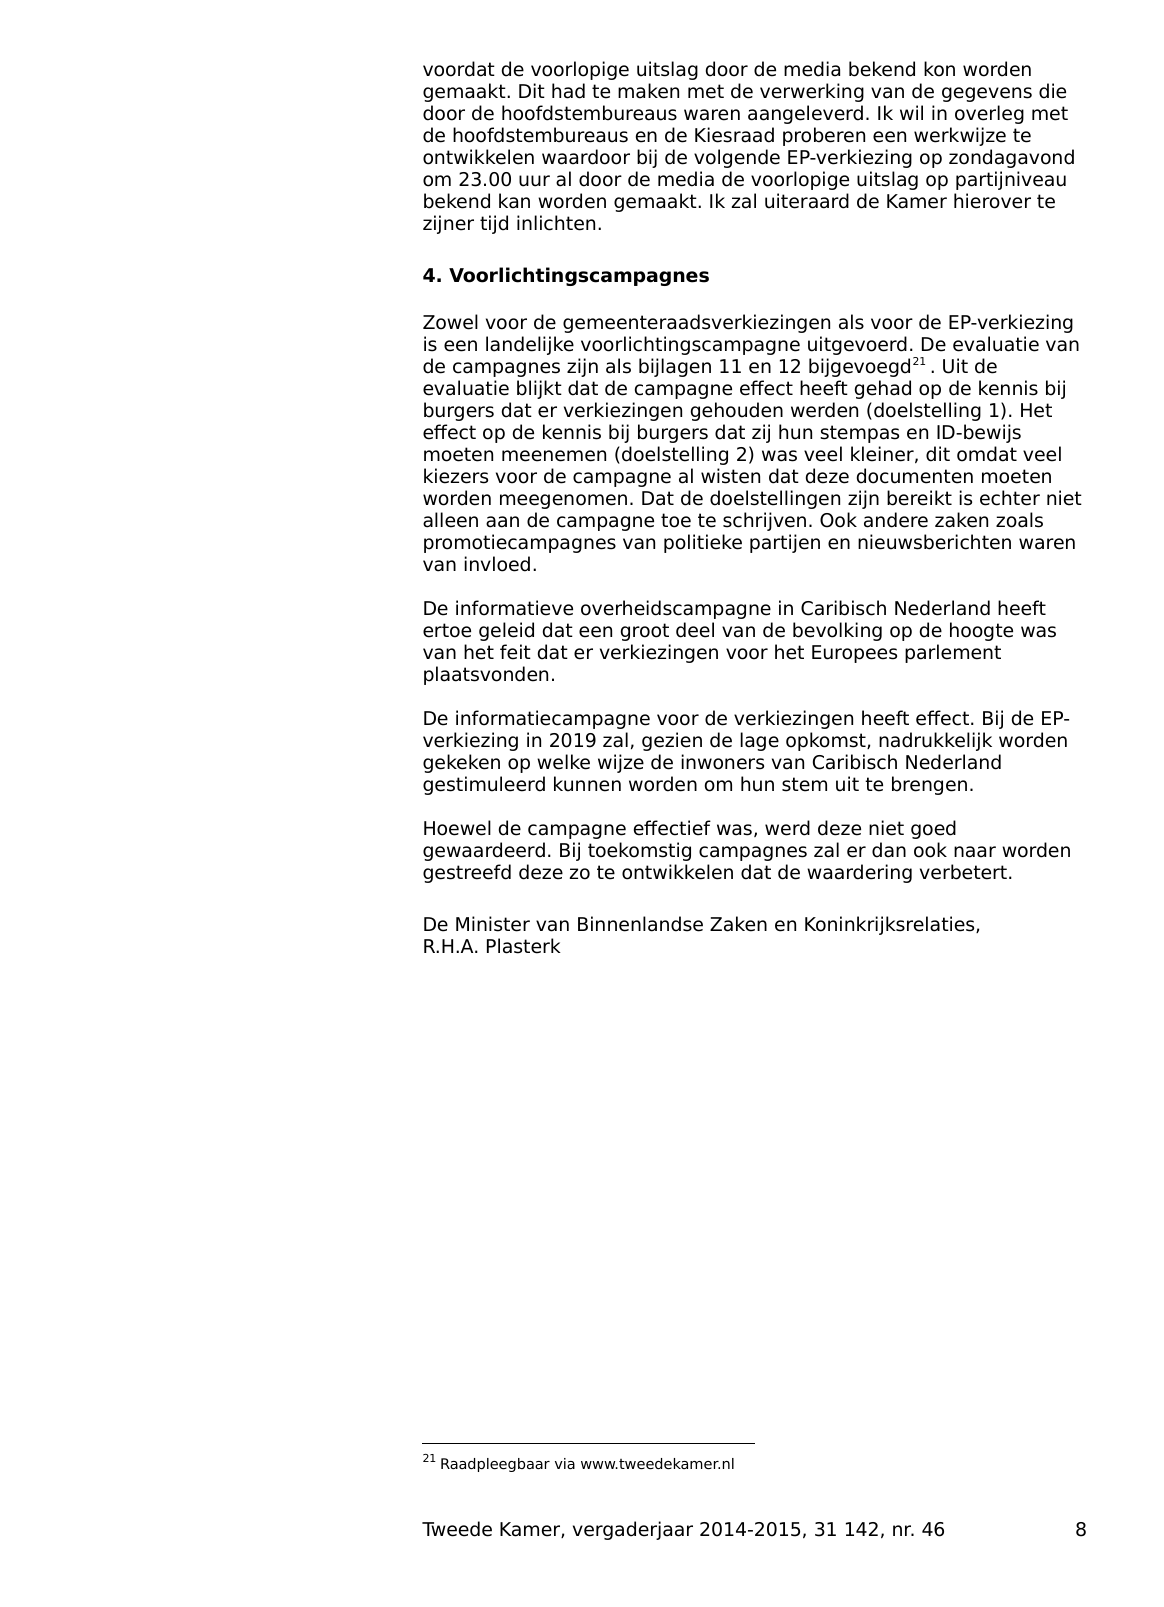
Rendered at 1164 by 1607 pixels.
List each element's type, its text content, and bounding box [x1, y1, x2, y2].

text De informatieve overheidscampagne in Caribisch Nederland heeft ertoe geleid dat een groot deel van de bevolking op de hoogte was van het feit dat er verkiezingen voor het Europees parlement plaatsvonden. [422, 598, 1087, 686]
text Hoewel de campagne effectief was, werd deze niet goed gewaardeerd. Bij toekomstig campagnes zal er dan ook naar worden gestreefd deze zo te ontwikkelen dat de waardering verbetert. [422, 818, 1087, 884]
subtitle 4. Voorlichtingscampagnes [422, 265, 1087, 287]
text Zowel voor de gemeenteraadsverkiezingen als voor de EP-verkiezing is een landelijke voorlichtingscampagne uitgevoerd. De evaluatie van de campagnes zijn als bijlagen 11 en 12 bijgevoegd. Uit de evaluatie blijkt dat de campagne effect heeft gehad op de kennis bij burgers dat er verkiezingen gehouden werden (doelstelling 1). Het effect op de kennis bij burgers dat zij hun stempas en ID-bewijs moeten meenemen (doelstelling 2) was veel kleiner, dit omdat veel kiezers voor de campagne al wisten dat deze documenten moeten worden meegenomen. Dat de doelstellingen zijn bereikt is echter niet alleen aan de campagne toe te schrijven. Ook andere zaken zoals promotiecampagnes van politieke partijen en nieuwsberichten waren van invloed. [422, 312, 1087, 576]
text voordat de voorlopige uitslag door de media bekend kon worden gemaakt. Dit had te maken met de verwerking van de gegevens die door de hoofdstembureaus waren aangeleverd. Ik wil in overleg met de hoofdstembureaus en de Kiesraad proberen een werkwijze te ontwikkelen waardoor bij de volgende EP-verkiezing op zondagavond om 23.00 uur al door de media de voorlopige uitslag op partijniveau bekend kan worden gemaakt. Ik zal uiteraard de Kamer hierover te zijner tijd inlichten. [422, 59, 1087, 235]
text Raadpleegbaar via www.tweedekamer.nl [422, 1452, 1087, 1474]
text De informatiecampagne voor de verkiezingen heeft effect. Bij de EP-verkiezing in 2019 zal, gezien de lage opkomst, nadrukkelijk worden gekeken op welke wijze de inwoners van Caribisch Nederland gestimuleerd kunnen worden om hun stem uit te brengen. [422, 708, 1087, 796]
text De Minister van Binnenlandse Zaken en Koninkrijksrelaties, R.H.A. Plasterk [422, 914, 1087, 958]
